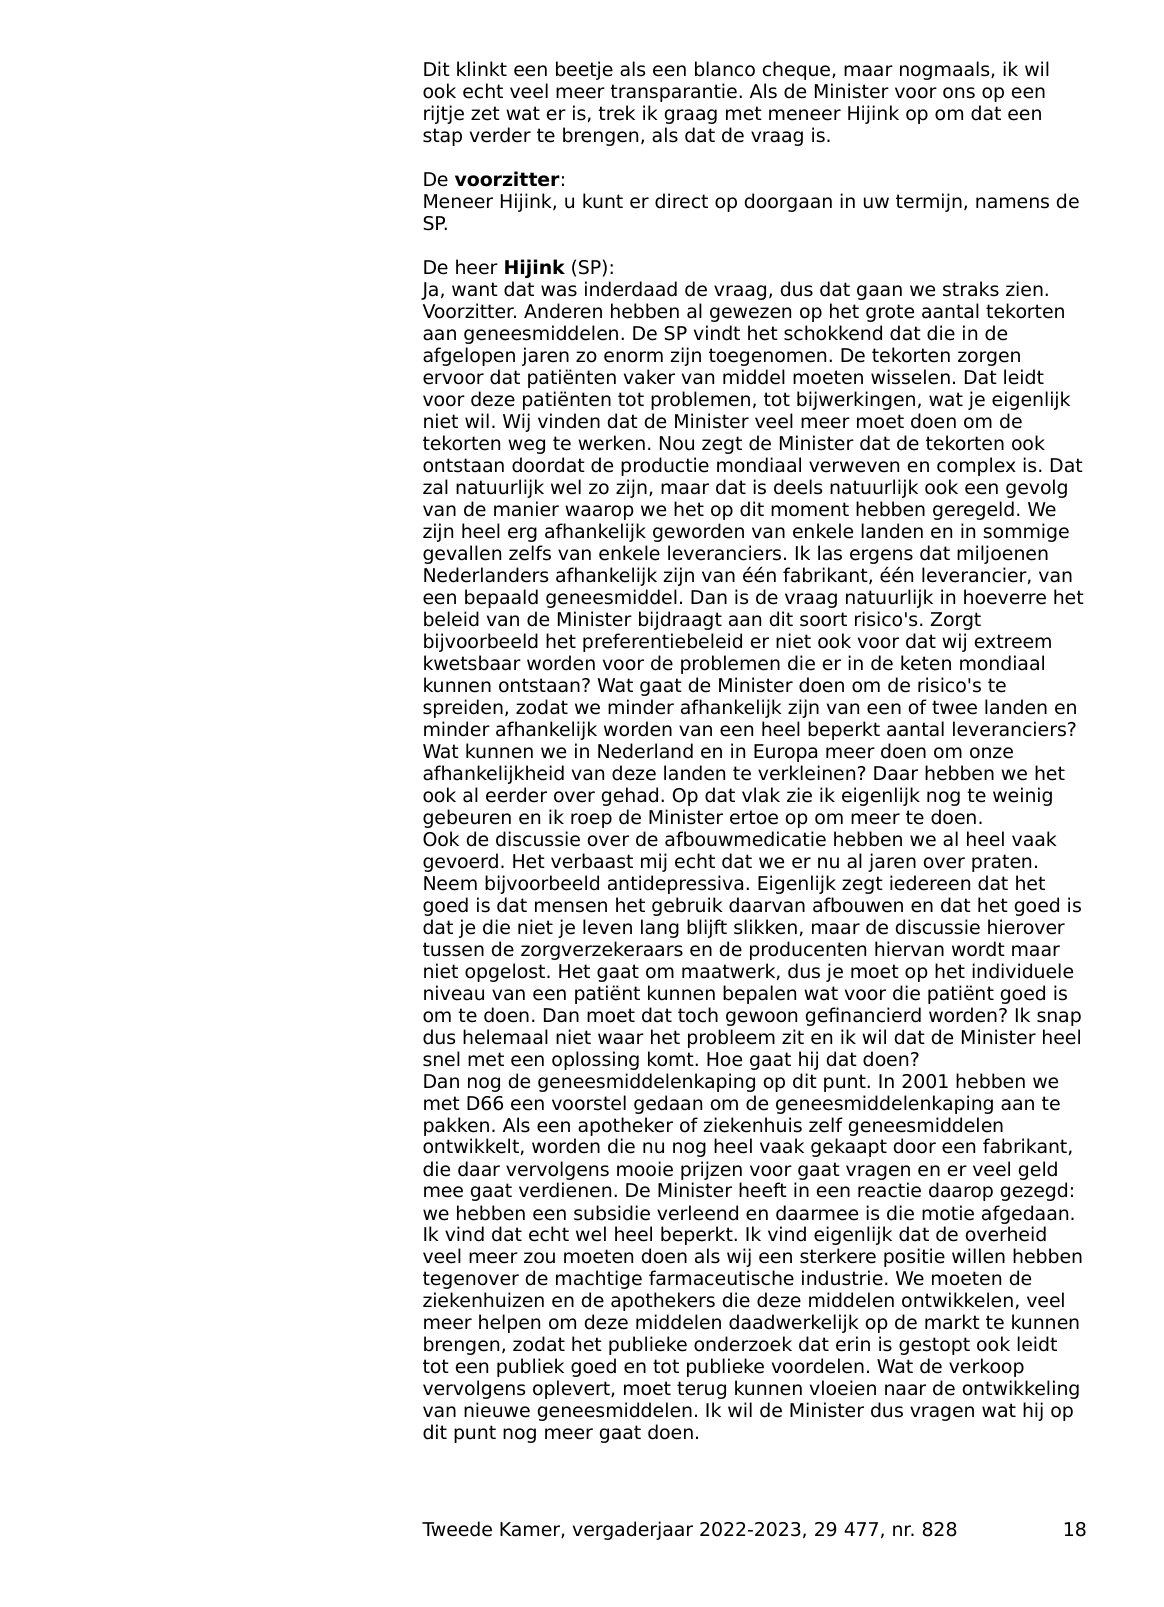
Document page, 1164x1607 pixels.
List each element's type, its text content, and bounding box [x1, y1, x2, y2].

text Ook de discussie over de afbouwmedicatie hebben we al heel vaak gevoerd. Het verbaast mij echt dat we er nu al jaren over praten. Neem bijvoorbeeld antidepressiva. Eigenlijk zegt iedereen dat het goed is dat mensen het gebruik daarvan afbouwen en dat het goed is dat je die niet je leven lang blijft slikken, maar de discussie hierover tussen de zorgverzekeraars en de producenten hiervan wordt maar niet opgelost. Het gaat om maatwerk, dus je moet op het individuele niveau van een patiënt kunnen bepalen wat voor die patiënt goed is om te doen. Dan moet dat toch gewoon gefinancierd worden? Ik snap dus helemaal niet waar het probleem zit en ik wil dat de Minister heel snel met een oplossing komt. Hoe gaat hij dat doen? [422, 829, 1087, 1071]
text Meneer Hijink, u kunt er direct op doorgaan in uw termijn, namens de SP. [422, 191, 1087, 235]
text De voorzitter: [422, 169, 1087, 191]
text De heer Hijink (SP): [422, 257, 1087, 279]
text Dit klinkt een beetje als een blanco cheque, maar nogmaals, ik wil ook echt veel meer transparantie. Als de Minister voor ons op een rijtje zet wat er is, trek ik graag met meneer Hijink op om dat een stap verder te brengen, als dat de vraag is. [422, 59, 1087, 147]
text Dan nog de geneesmiddelenkaping op dit punt. In 2001 hebben we met D66 een voorstel gedaan om de geneesmiddelenkaping aan te pakken. Als een apotheker of ziekenhuis zelf geneesmiddelen ontwikkelt, worden die nu nog heel vaak gekaapt door een fabrikant, die daar vervolgens mooie prijzen voor gaat vragen en er veel geld mee gaat verdienen. De Minister heeft in een reactie daarop gezegd: we hebben een subsidie verleend en daarmee is die motie afgedaan. Ik vind dat echt wel heel beperkt. Ik vind eigenlijk dat de overheid veel meer zou moeten doen als wij een sterkere positie willen hebben tegenover de machtige farmaceutische industrie. We moeten de ziekenhuizen en de apothekers die deze middelen ontwikkelen, veel meer helpen om deze middelen daadwerkelijk op de markt te kunnen brengen, zodat het publieke onderzoek dat erin is gestopt ook leidt tot een publiek goed en tot publieke voordelen. Wat de verkoop vervolgens oplevert, moet terug kunnen vloeien naar de ontwikkeling van nieuwe geneesmiddelen. Ik wil de Minister dus vragen wat hij op dit punt nog meer gaat doen. [422, 1071, 1087, 1444]
text Ja, want dat was inderdaad de vraag, dus dat gaan we straks zien. [422, 279, 1087, 301]
text Voorzitter. Anderen hebben al gewezen op het grote aantal tekorten aan geneesmiddelen. De SP vindt het schokkend dat die in de afgelopen jaren zo enorm zijn toegenomen. De tekorten zorgen ervoor dat patiënten vaker van middel moeten wisselen. Dat leidt voor deze patiënten tot problemen, tot bijwerkingen, wat je eigenlijk niet wil. Wij vinden dat de Minister veel meer moet doen om de tekorten weg te werken. Nou zegt de Minister dat de tekorten ook ontstaan doordat de productie mondiaal verweven en complex is. Dat zal natuurlijk wel zo zijn, maar dat is deels natuurlijk ook een gevolg van de manier waarop we het op dit moment hebben geregeld. We zijn heel erg afhankelijk geworden van enkele landen en in sommige gevallen zelfs van enkele leveranciers. Ik las ergens dat miljoenen Nederlanders afhankelijk zijn van één fabrikant, één leverancier, van een bepaald geneesmiddel. Dan is de vraag natuurlijk in hoeverre het beleid van de Minister bijdraagt aan dit soort risico's. Zorgt bijvoorbeeld het preferentiebeleid er niet ook voor dat wij extreem kwetsbaar worden voor de problemen die er in de keten mondiaal kunnen ontstaan? Wat gaat de Minister doen om de risico's te spreiden, zodat we minder afhankelijk zijn van een of twee landen en minder afhankelijk worden van een heel beperkt aantal leveranciers? Wat kunnen we in Nederland en in Europa meer doen om onze afhankelijkheid van deze landen te verkleinen? Daar hebben we het ook al eerder over gehad. Op dat vlak zie ik eigenlijk nog te weinig gebeuren en ik roep de Minister ertoe op om meer te doen. [422, 301, 1087, 829]
